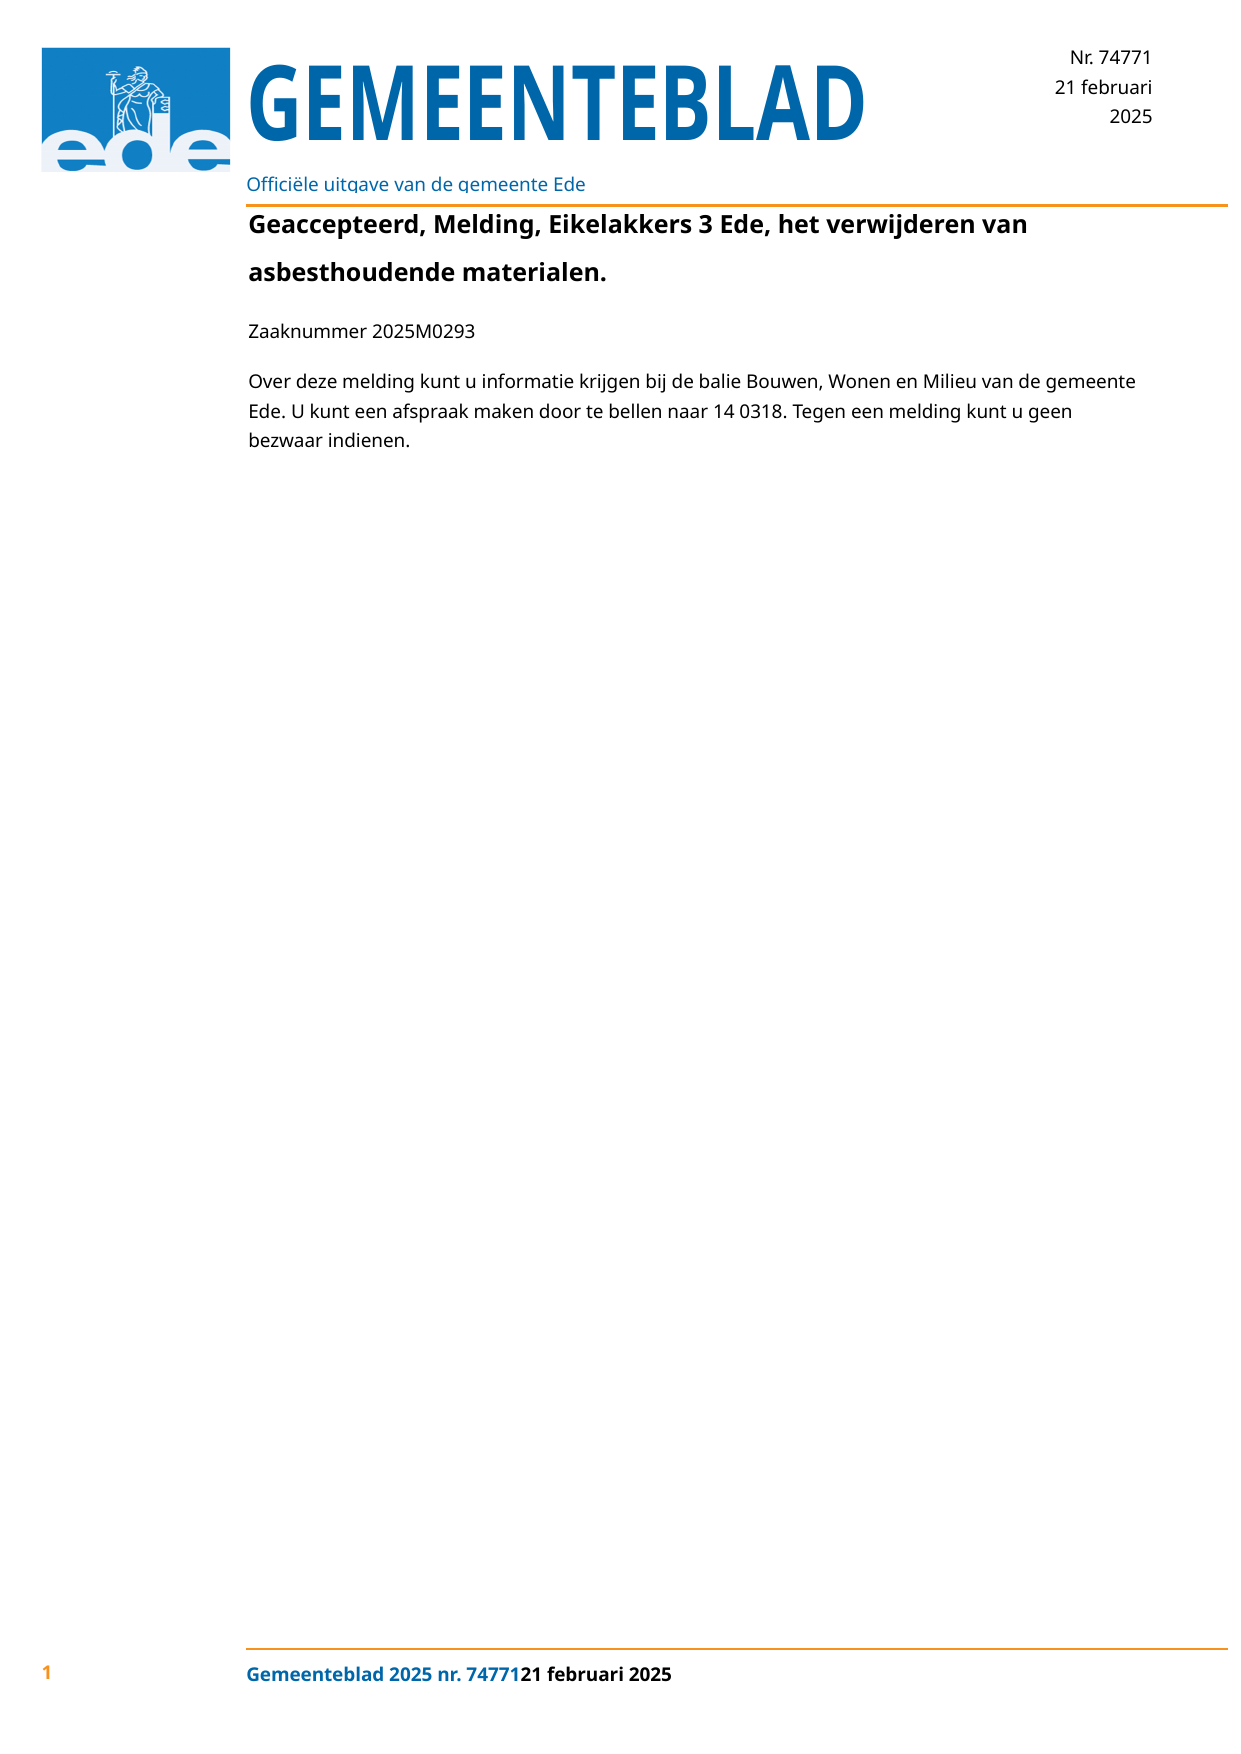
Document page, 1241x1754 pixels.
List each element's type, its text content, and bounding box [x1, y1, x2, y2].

text Zaaknummer 2025M0293 [248, 318, 1152, 344]
picture [41, 47, 231, 172]
text Geaccepteerd, Melding, Eikelakkers 3 Ede, het verwijderen van asbesthoudende materialen. [248, 207, 1152, 288]
text Over deze melding kunt u informatie krijgen bij de balie Bouwen, Wonen en Milieu van de gemeente Ede. U kunt een afspraak maken door te bellen naar 14 0318. Tegen een melding kunt u geen bezwaar indienen. [248, 368, 1152, 453]
